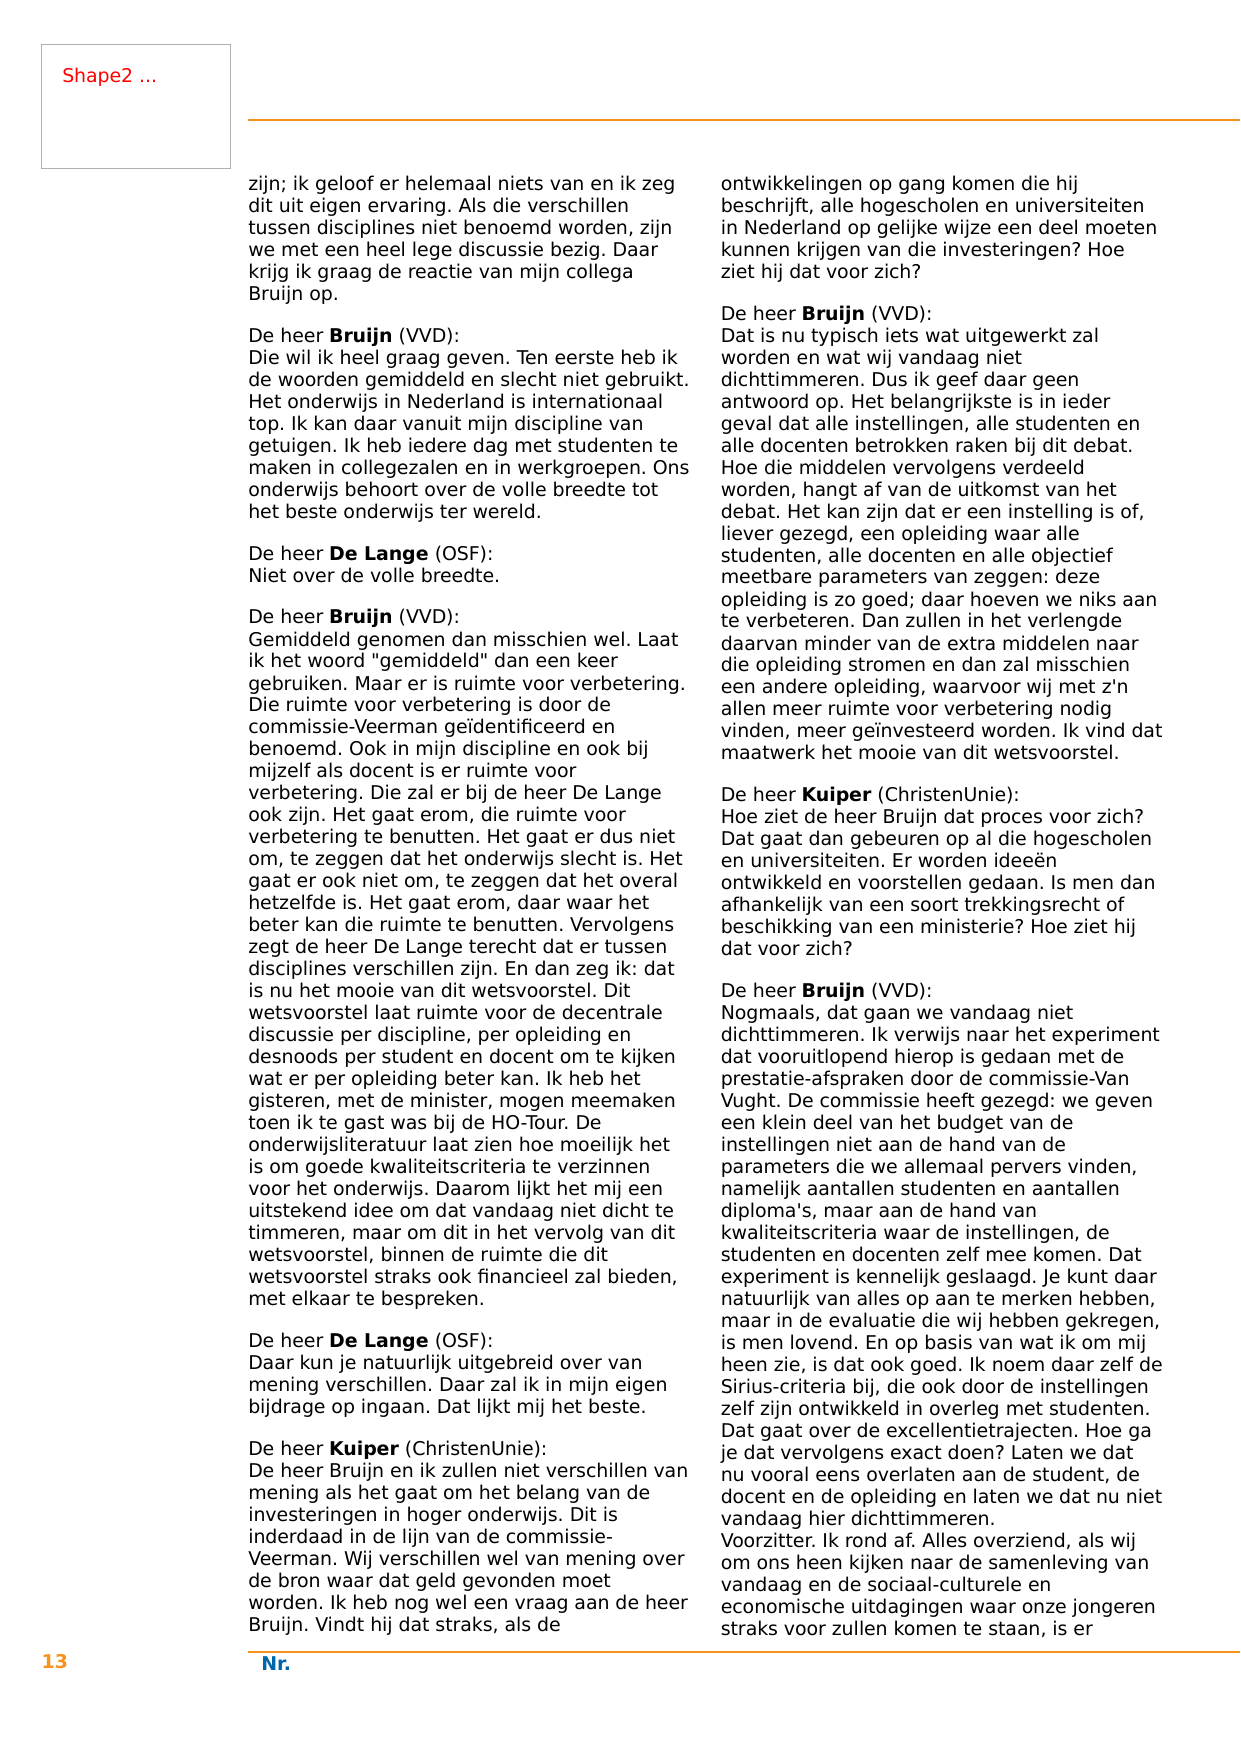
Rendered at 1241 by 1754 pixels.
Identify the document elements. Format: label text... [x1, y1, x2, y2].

text De heer Bruijn (VVD): [721, 980, 1163, 1002]
text Nogmaals, dat gaan we vandaag niet dichttimmeren. Ik verwijs naar het experiment dat vooruitlopend hierop is gedaan met de prestatie-afspraken door de commissie-Van Vught. De commissie heeft gezegd: we geven een klein deel van het budget van de instellingen niet aan de hand van de parameters die we allemaal pervers vinden, namelijk aantallen studenten en aantallen diploma's, maar aan de hand van kwaliteitscriteria waar de instellingen, de studenten en docenten zelf mee komen. Dat experiment is kennelijk geslaagd. Je kunt daar natuurlijk van alles op aan te merken hebben, maar in de evaluatie die wij hebben gekregen, is men lovend. En op basis van wat ik om mij heen zie, is dat ook goed. Ik noem daar zelf de Sirius-criteria bij, die ook door de instellingen zelf zijn ontwikkeld in overleg met studenten. Dat gaat over de excellentietrajecten. Hoe ga je dat vervolgens exact doen? Laten we dat nu vooral eens overlaten aan de student, de docent en de opleiding en laten we dat nu niet vandaag hier dichttimmeren. [721, 1002, 1163, 1529]
text De heer De Lange (OSF): [248, 542, 691, 564]
text De heer Bruijn (VVD): [721, 303, 1163, 325]
text Dat is nu typisch iets wat uitgewerkt zal worden en wat wij vandaag niet dichttimmeren. Dus ik geef daar geen antwoord op. Het belangrijkste is in ieder geval dat alle instellingen, alle studenten en alle docenten betrokken raken bij dit debat. Hoe die middelen vervolgens verdeeld worden, hangt af van de uitkomst van het debat. Het kan zijn dat er een instelling is of, liever gezegd, een opleiding waar alle studenten, alle docenten en alle objectief meetbare parameters van zeggen: deze opleiding is zo goed; daar hoeven we niks aan te verbeteren. Dan zullen in het verlengde daarvan minder van de extra middelen naar die opleiding stromen en dan zal misschien een andere opleiding, waarvoor wij met z'n allen meer ruimte voor verbetering nodig vinden, meer geïnvesteerd worden. Ik vind dat maatwerk het mooie van dit wetsvoorstel. [721, 325, 1163, 764]
text zijn; ik geloof er helemaal niets van en ik zeg dit uit eigen ervaring. Als die verschillen tussen disciplines niet benoemd worden, zijn we met een heel lege discussie bezig. Daar krijg ik graag de reactie van mijn collega Bruijn op. [248, 173, 691, 305]
text De heer Bruijn (VVD): [248, 606, 691, 628]
text De heer De Lange (OSF): [248, 1330, 691, 1352]
text De heer Kuiper (ChristenUnie): [248, 1438, 691, 1460]
text Gemiddeld genomen dan misschien wel. Laat ik het woord "gemiddeld" dan een keer gebruiken. Maar er is ruimte voor verbetering. Die ruimte voor verbetering is door de commissie-Veerman geïdentificeerd en benoemd. Ook in mijn discipline en ook bij mijzelf als docent is er ruimte voor verbetering. Die zal er bij de heer De Lange ook zijn. Het gaat erom, die ruimte voor verbetering te benutten. Het gaat er dus niet om, te zeggen dat het onderwijs slecht is. Het gaat er ook niet om, te zeggen dat het overal hetzelfde is. Het gaat erom, daar waar het beter kan die ruimte te benutten. Vervolgens zegt de heer De Lange terecht dat er tussen disciplines verschillen zijn. En dan zeg ik: dat is nu het mooie van dit wetsvoorstel. Dit wetsvoorstel laat ruimte voor de decentrale discussie per discipline, per opleiding en desnoods per student en docent om te kijken wat er per opleiding beter kan. Ik heb het gisteren, met de minister, mogen meemaken toen ik te gast was bij de HO-Tour. De onderwijsliteratuur laat zien hoe moeilijk het is om goede kwaliteitscriteria te verzinnen voor het onderwijs. Daarom lijkt het mij een uitstekend idee om dat vandaag niet dicht te timmeren, maar om dit in het vervolg van dit wetsvoorstel, binnen de ruimte die dit wetsvoorstel straks ook financieel zal bieden, met elkaar te bespreken. [248, 628, 691, 1310]
text Voorzitter. Ik rond af. Alles overziend, als wij om ons heen kijken naar de samenleving van vandaag en de sociaal-culturele en economische uitdagingen waar onze jongeren straks voor zullen komen te staan, is er [721, 1529, 1163, 1639]
text Hoe ziet de heer Bruijn dat proces voor zich? Dat gaat dan gebeuren op al die hogescholen en universiteiten. Er worden ideeën ontwikkeld en voorstellen gedaan. Is men dan afhankelijk van een soort trekkingsrecht of beschikking van een ministerie? Hoe ziet hij dat voor zich? [721, 806, 1163, 960]
text De heer Bruijn (VVD): [248, 325, 691, 347]
text Die wil ik heel graag geven. Ten eerste heb ik de woorden gemiddeld en slecht niet gebruikt. Het onderwijs in Nederland is internationaal top. Ik kan daar vanuit mijn discipline van getuigen. Ik heb iedere dag met studenten te maken in collegezalen en in werkgroepen. Ons onderwijs behoort over de volle breedte tot het beste onderwijs ter wereld. [248, 347, 691, 522]
text Niet over de volle breedte. [248, 564, 691, 586]
text ontwikkelingen op gang komen die hij beschrijft, alle hogescholen en universiteiten in Nederland op gelijke wijze een deel moeten kunnen krijgen van die investeringen? Hoe ziet hij dat voor zich? [721, 173, 1163, 283]
text Daar kun je natuurlijk uitgebreid over van mening verschillen. Daar zal ik in mijn eigen bijdrage op ingaan. Dat lijkt mij het beste. [248, 1352, 691, 1418]
text De heer Bruijn en ik zullen niet verschillen van mening als het gaat om het belang van de investeringen in hoger onderwijs. Dit is inderdaad in de lijn van de commissie-Veerman. Wij verschillen wel van mening over de bron waar dat geld gevonden moet worden. Ik heb nog wel een vraag aan de heer Bruijn. Vindt hij dat straks, als de [248, 1460, 691, 1636]
text De heer Kuiper (ChristenUnie): [721, 784, 1163, 806]
